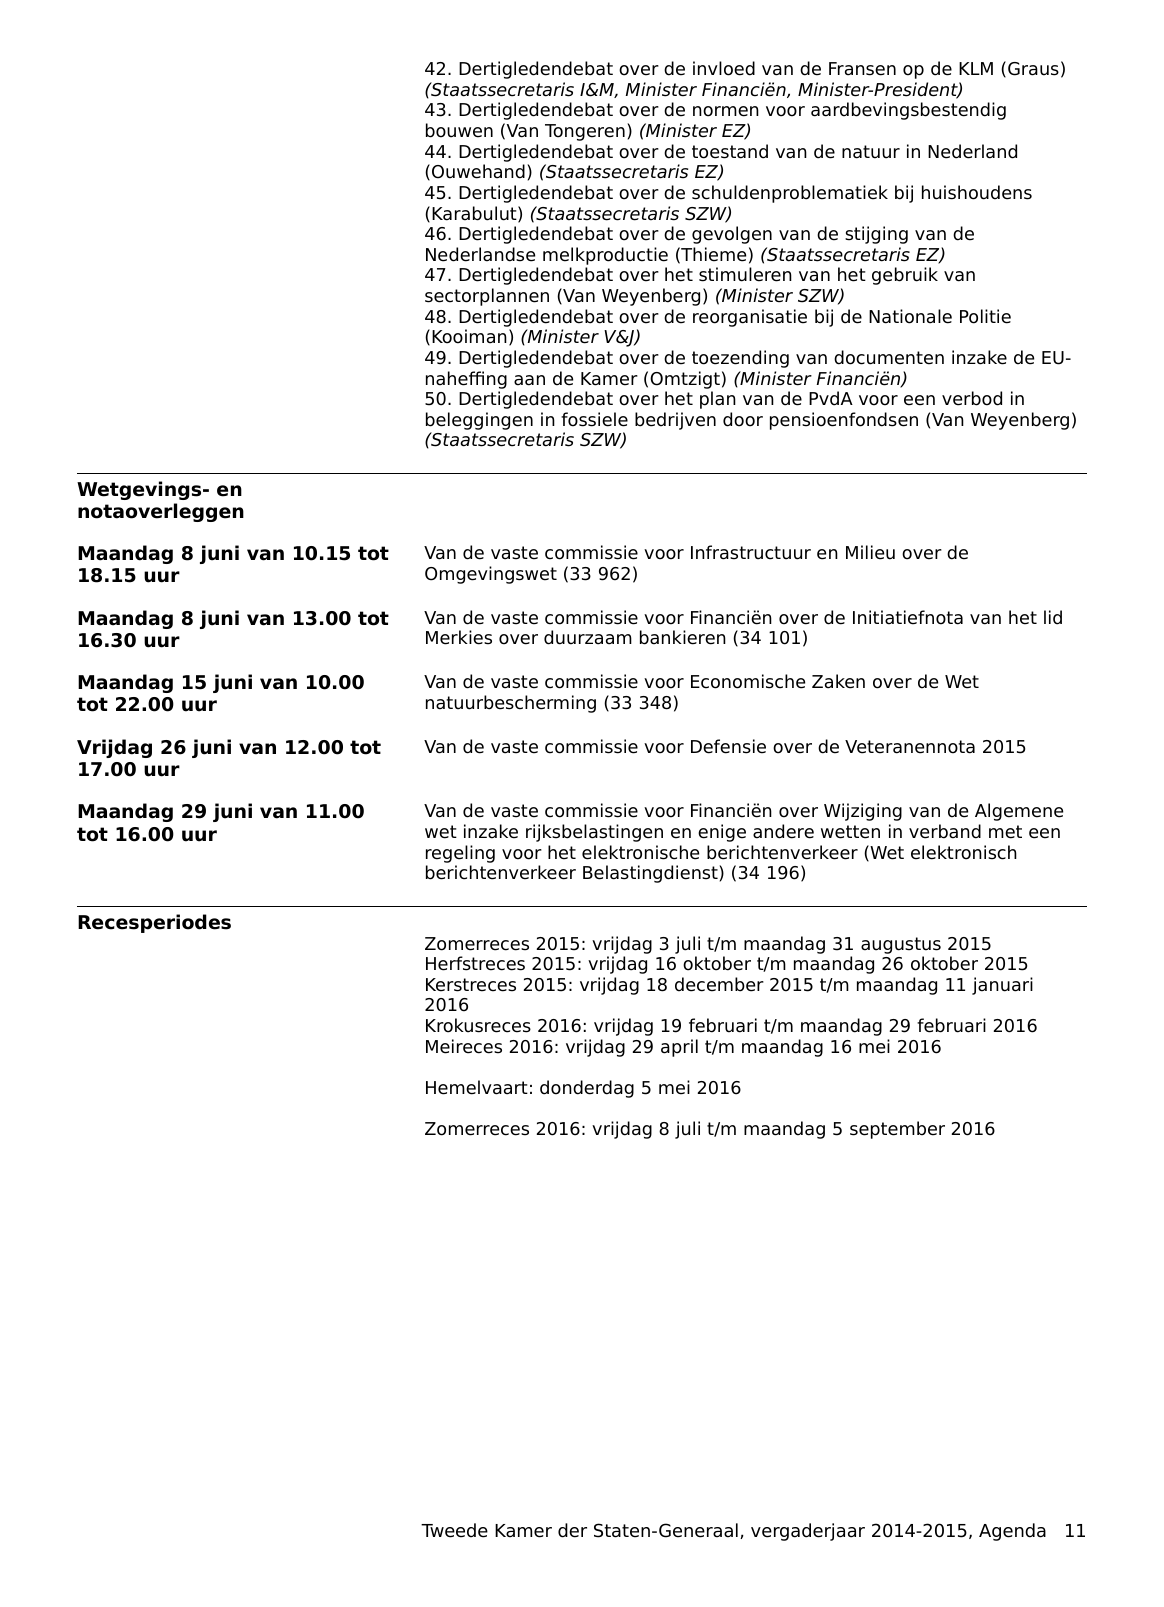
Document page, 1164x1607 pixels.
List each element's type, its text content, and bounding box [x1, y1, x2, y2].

table_cell Zomerreces 2016: vrijdag 8 juli t/m maandag 5 september 2016 [418, 1119, 1087, 1140]
table_header [401, 907, 418, 933]
table_cell [401, 523, 418, 543]
table_cell [77, 716, 401, 737]
table_header [401, 474, 418, 522]
table_cell [77, 1078, 401, 1098]
table_cell [401, 389, 418, 451]
table_cell [77, 348, 401, 389]
table_cell [401, 975, 418, 1016]
table_cell 46. Dertigledendebat over de gevolgen van de stijging van de Nederlandse melkproductie (Thieme) (Staatssecretaris EZ) [418, 224, 1087, 265]
table_cell [401, 672, 418, 716]
table_cell [77, 1119, 401, 1140]
table_cell [77, 142, 401, 183]
table_cell 42. Dertigledendebat over de invloed van de Fransen op de KLM (Graus) (Staatssecretaris I&M, Minister Financiën, Minister-President) [418, 59, 1087, 100]
table_cell Maandag 29 juni van 11.00 tot 16.00 uur [77, 801, 401, 884]
table_cell 43. Dertigledendebat over de normen voor aardbevingsbestendig bouwen (Van Tongeren) (Minister EZ) [418, 100, 1087, 142]
table_cell [401, 543, 418, 587]
table_cell Van de vaste commissie voor Financiën over de Initiatiefnota van het lid Merkies over duurzaam bankieren (34 101) [418, 608, 1087, 652]
table_cell [401, 1016, 418, 1037]
table_cell [401, 801, 418, 884]
table_cell Van de vaste commissie voor Financiën over Wijziging van de Algemene wet inzake rijksbelastingen en enige andere wetten in verband met een regeling voor het elektronische berichtenverkeer (Wet elektronisch berichtenverkeer Belastingdienst) (34 196) [418, 801, 1087, 884]
table_cell [401, 59, 418, 100]
table_cell Krokusreces 2016: vrijdag 19 februari t/m maandag 29 februari 2016 [418, 1016, 1087, 1037]
table_cell [418, 1099, 1087, 1119]
table_cell Van de vaste commissie voor Economische Zaken over de Wet natuurbescherming (33 348) [418, 672, 1087, 716]
table_cell [401, 1037, 418, 1057]
table_header Wetgevings- en notaoverleggen [77, 474, 401, 522]
table_cell 47. Dertigledendebat over het stimuleren van het gebruik van sectorplannen (Van Weyenberg) (Minister SZW) [418, 265, 1087, 307]
table_cell [77, 587, 401, 608]
table_cell [401, 737, 418, 781]
table_cell [401, 608, 418, 652]
table_cell Van de vaste commissie voor Defensie over de Veteranennota 2015 [418, 737, 1087, 781]
table_cell Maandag 8 juni van 10.15 tot 18.15 uur [77, 543, 401, 587]
table_cell 48. Dertigledendebat over de reorganisatie bij de Nationale Politie (Kooiman) (Minister V&J) [418, 307, 1087, 348]
table_cell [77, 224, 401, 265]
table_cell [401, 652, 418, 672]
table_cell [401, 954, 418, 975]
table_cell Maandag 15 juni van 10.00 tot 22.00 uur [77, 672, 401, 716]
table_cell [401, 307, 418, 348]
table_cell [77, 183, 401, 224]
table_cell [77, 652, 401, 672]
table_cell 49. Dertigledendebat over de toezending van documenten inzake de EU-naheffing aan de Kamer (Omtzigt) (Minister Financiën) [418, 348, 1087, 389]
table_cell [418, 1057, 1087, 1078]
table_cell Vrijdag 26 juni van 12.00 tot 17.00 uur [77, 737, 401, 781]
table_cell [77, 100, 401, 142]
table_cell [418, 523, 1087, 543]
table_cell 44. Dertigledendebat over de toestand van de natuur in Nederland (Ouwehand) (Staatssecretaris EZ) [418, 142, 1087, 183]
table_cell [401, 781, 418, 801]
table_cell [418, 652, 1087, 672]
table_cell [77, 1016, 401, 1037]
table_cell [77, 1057, 401, 1078]
table_cell Van de vaste commissie voor Infrastructuur en Milieu over de Omgevingswet (33 962) [418, 543, 1087, 587]
table_cell [77, 307, 401, 348]
table_cell [77, 954, 401, 975]
table_cell [77, 389, 401, 451]
table_cell 50. Dertigledendebat over het plan van de PvdA voor een verbod in beleggingen in fossiele bedrijven door pensioenfondsen (Van Weyenberg) (Staatssecretaris SZW) [418, 389, 1087, 451]
table_cell [401, 100, 418, 142]
table_cell [77, 1099, 401, 1119]
table_cell Meireces 2016: vrijdag 29 april t/m maandag 16 mei 2016 [418, 1037, 1087, 1057]
table_cell Kerstreces 2015: vrijdag 18 december 2015 t/m maandag 11 januari 2016 [418, 975, 1087, 1016]
table_cell [77, 1037, 401, 1057]
table_cell [77, 781, 401, 801]
table_cell [77, 265, 401, 307]
table_cell [401, 1099, 418, 1119]
table_cell [401, 1057, 418, 1078]
table_cell Zomerreces 2015: vrijdag 3 juli t/m maandag 31 augustus 2015 [418, 934, 1087, 954]
table_cell Herfstreces 2015: vrijdag 16 oktober t/m maandag 26 oktober 2015 [418, 954, 1087, 975]
table_cell [401, 1078, 418, 1098]
table_cell [401, 348, 418, 389]
table_cell [401, 183, 418, 224]
table_cell [401, 716, 418, 737]
table_cell [401, 1119, 418, 1140]
table_cell [418, 716, 1087, 737]
table_cell [401, 224, 418, 265]
table_cell [401, 142, 418, 183]
table_cell [401, 934, 418, 954]
table_cell [418, 781, 1087, 801]
table_cell [77, 59, 401, 100]
table_header [418, 907, 1087, 933]
table_cell Maandag 8 juni van 13.00 tot 16.30 uur [77, 608, 401, 652]
table_cell Hemelvaart: donderdag 5 mei 2016 [418, 1078, 1087, 1098]
table_header [418, 474, 1087, 522]
table_cell [77, 934, 401, 954]
table_cell [418, 587, 1087, 608]
table_cell 45. Dertigledendebat over de schuldenproblematiek bij huishoudens (Karabulut) (Staatssecretaris SZW) [418, 183, 1087, 224]
table_cell [77, 975, 401, 1016]
table_cell [77, 523, 401, 543]
table_cell [401, 587, 418, 608]
table_cell [401, 265, 418, 307]
table_header Recesperiodes [77, 907, 401, 933]
